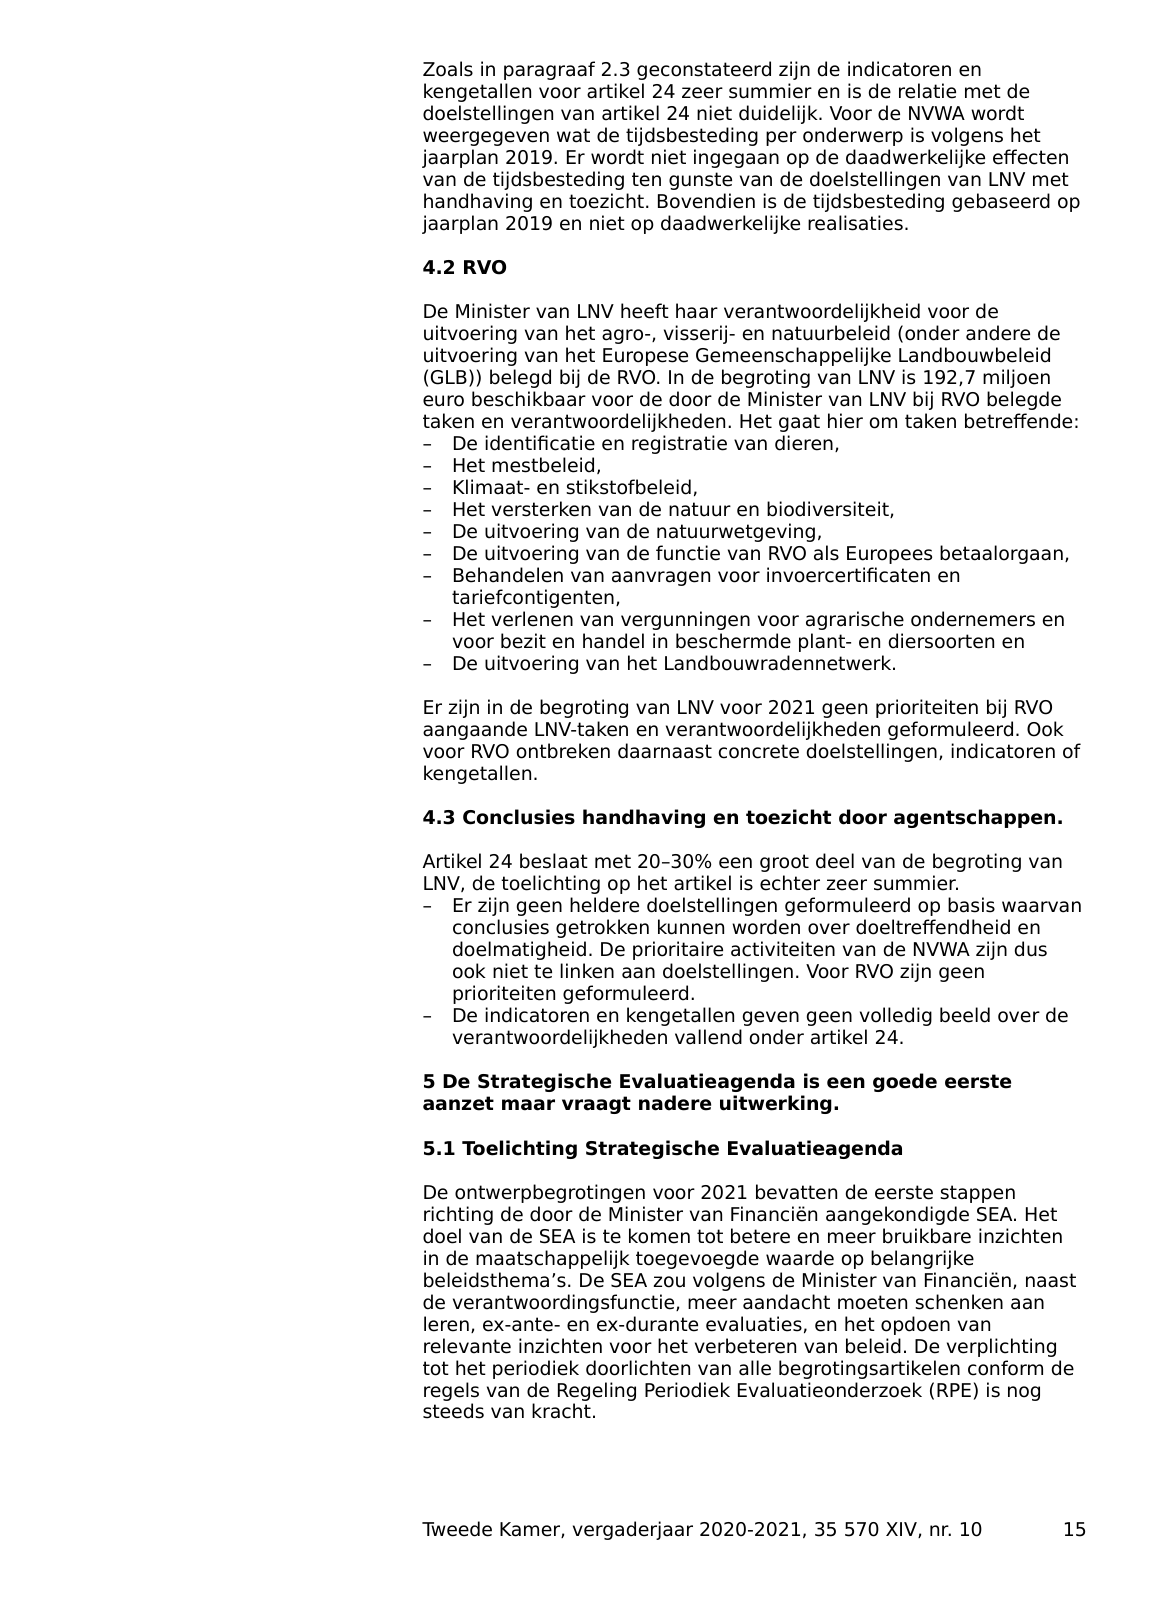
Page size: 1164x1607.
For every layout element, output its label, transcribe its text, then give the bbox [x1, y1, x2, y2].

text Zoals in paragraaf 2.3 geconstateerd zijn de indicatoren en kengetallen voor artikel 24 zeer summier en is de relatie met de doelstellingen van artikel 24 niet duidelijk. Voor de NVWA wordt weergegeven wat de tijdsbesteding per onderwerp is volgens het jaarplan 2019. Er wordt niet ingegaan op de daadwerkelijke effecten van de tijdsbesteding ten gunste van de doelstellingen van LNV met handhaving en toezicht. Bovendien is de tijdsbesteding gebaseerd op jaarplan 2019 en niet op daadwerkelijke realisaties. [422, 59, 1087, 235]
text Er zijn in de begroting van LNV voor 2021 geen prioriteiten bij RVO aangaande LNV-taken en verantwoordelijkheden geformuleerd. Ook voor RVO ontbreken daarnaast concrete doelstellingen, indicatoren of kengetallen. [422, 697, 1087, 785]
text – De indicatoren en kengetallen geven geen volledig beeld over de verantwoordelijkheden vallend onder artikel 24. [422, 1005, 1087, 1049]
text – De uitvoering van het Landbouwradennetwerk. [422, 653, 1087, 675]
text – Het mestbeleid, [422, 455, 1087, 477]
subtitle 4.3 Conclusies handhaving en toezicht door agentschappen. [422, 807, 1087, 829]
text De Minister van LNV heeft haar verantwoordelijkheid voor de uitvoering van het agro-, visserij- en natuurbeleid (onder andere de uitvoering van het Europese Gemeenschappelijke Landbouwbeleid (GLB)) belegd bij de RVO. In de begroting van LNV is 192,7 miljoen euro beschikbaar voor de door de Minister van LNV bij RVO belegde taken en verantwoordelijkheden. Het gaat hier om taken betreffende: [422, 301, 1087, 433]
text – De identificatie en registratie van dieren, [422, 433, 1087, 455]
text – De uitvoering van de natuurwetgeving, [422, 521, 1087, 543]
text – Behandelen van aanvragen voor invoercertificaten en tariefcontigenten, [422, 565, 1087, 609]
subtitle 5.1 Toelichting Strategische Evaluatieagenda [422, 1137, 1087, 1159]
text – Klimaat- en stikstofbeleid, [422, 477, 1087, 499]
text De ontwerpbegrotingen voor 2021 bevatten de eerste stappen richting de door de Minister van Financiën aangekondigde SEA. Het doel van de SEA is te komen tot betere en meer bruikbare inzichten in de maatschappelijk toegevoegde waarde op belangrijke beleidsthema’s. De SEA zou volgens de Minister van Financiën, naast de verantwoordingsfunctie, meer aandacht moeten schenken aan leren, ex-ante- en ex-durante evaluaties, en het opdoen van relevante inzichten voor het verbeteren van beleid. De verplichting tot het periodiek doorlichten van alle begrotingsartikelen conform de regels van de Regeling Periodiek Evaluatieonderzoek (RPE) is nog steeds van kracht. [422, 1182, 1087, 1423]
text – De uitvoering van de functie van RVO als Europees betaalorgaan, [422, 543, 1087, 565]
subtitle 4.2 RVO [422, 257, 1087, 279]
text – Het verlenen van vergunningen voor agrarische ondernemers en voor bezit en handel in beschermde plant- en diersoorten en [422, 609, 1087, 653]
subtitle 5 De Strategische Evaluatieagenda is een goede eerste aanzet maar vraagt nadere uitwerking. [422, 1071, 1087, 1115]
text Artikel 24 beslaat met 20–30% een groot deel van de begroting van LNV, de toelichting op het artikel is echter zeer summier. [422, 851, 1087, 895]
text – Het versterken van de natuur en biodiversiteit, [422, 499, 1087, 521]
text – Er zijn geen heldere doelstellingen geformuleerd op basis waarvan conclusies getrokken kunnen worden over doeltreffendheid en doelmatigheid. De prioritaire activiteiten van de NVWA zijn dus ook niet te linken aan doelstellingen. Voor RVO zijn geen prioriteiten geformuleerd. [422, 895, 1087, 1005]
